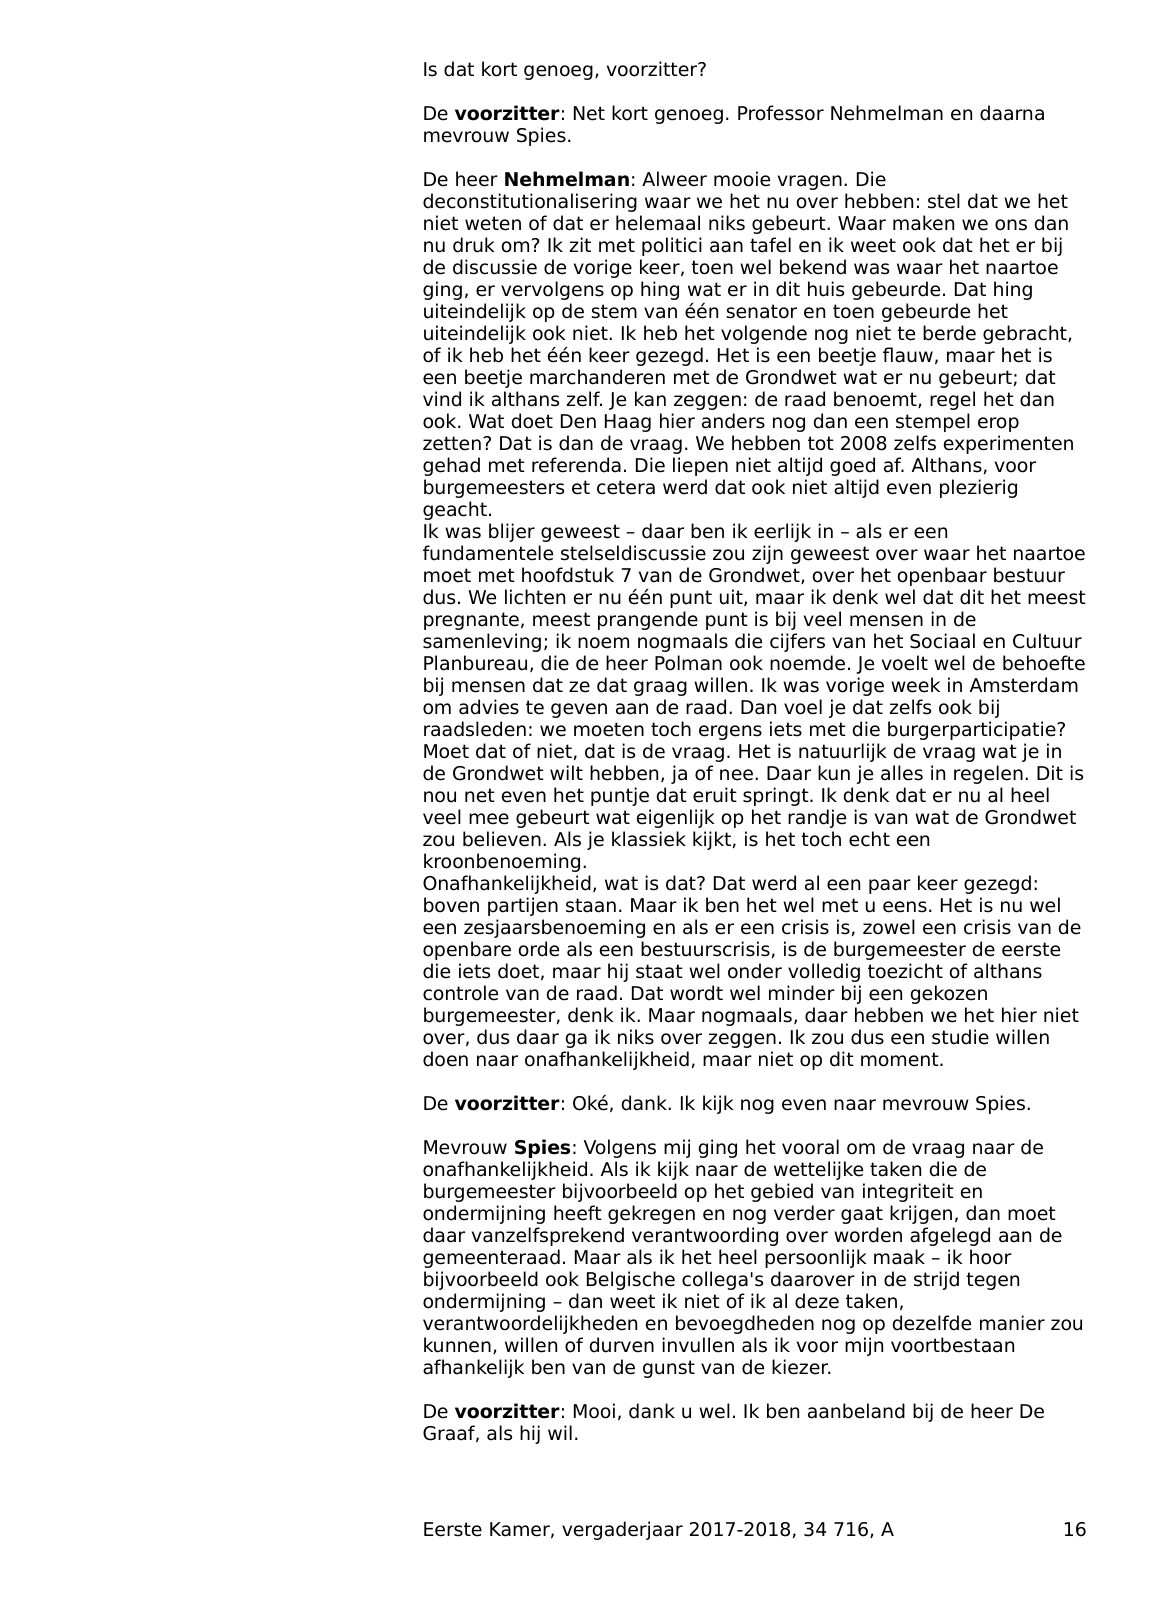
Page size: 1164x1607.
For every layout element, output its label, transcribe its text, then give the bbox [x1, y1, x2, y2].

text Mevrouw Spies: Volgens mij ging het vooral om de vraag naar de onafhankelijkheid. Als ik kijk naar de wettelijke taken die de burgemeester bijvoorbeeld op het gebied van integriteit en ondermijning heeft gekregen en nog verder gaat krijgen, dan moet daar vanzelfsprekend verantwoording over worden afgelegd aan de gemeenteraad. Maar als ik het heel persoonlijk maak – ik hoor bijvoorbeeld ook Belgische collega's daarover in de strijd tegen ondermijning – dan weet ik niet of ik al deze taken, verantwoordelijkheden en bevoegdheden nog op dezelfde manier zou kunnen, willen of durven invullen als ik voor mijn voortbestaan afhankelijk ben van de gunst van de kiezer. [422, 1137, 1087, 1379]
text De voorzitter: Net kort genoeg. Professor Nehmelman en daarna mevrouw Spies. [422, 103, 1087, 147]
text De heer Nehmelman: Alweer mooie vragen. Die deconstitutionalisering waar we het nu over hebben: stel dat we het niet weten of dat er helemaal niks gebeurt. Waar maken we ons dan nu druk om? Ik zit met politici aan tafel en ik weet ook dat het er bij de discussie de vorige keer, toen wel bekend was waar het naartoe ging, er vervolgens op hing wat er in dit huis gebeurde. Dat hing uiteindelijk op de stem van één senator en toen gebeurde het uiteindelijk ook niet. Ik heb het volgende nog niet te berde gebracht, of ik heb het één keer gezegd. Het is een beetje flauw, maar het is een beetje marchanderen met de Grondwet wat er nu gebeurt; dat vind ik althans zelf. Je kan zeggen: de raad benoemt, regel het dan ook. Wat doet Den Haag hier anders nog dan een stempel erop zetten? Dat is dan de vraag. We hebben tot 2008 zelfs experimenten gehad met referenda. Die liepen niet altijd goed af. Althans, voor burgemeesters et cetera werd dat ook niet altijd even plezierig geacht. [422, 169, 1087, 521]
text Is dat kort genoeg, voorzitter? [422, 59, 1087, 81]
text De voorzitter: Oké, dank. Ik kijk nog even naar mevrouw Spies. [422, 1093, 1087, 1115]
text Ik was blijer geweest – daar ben ik eerlijk in – als er een fundamentele stelseldiscussie zou zijn geweest over waar het naartoe moet met hoofdstuk 7 van de Grondwet, over het openbaar bestuur dus. We lichten er nu één punt uit, maar ik denk wel dat dit het meest pregnante, meest prangende punt is bij veel mensen in de samenleving; ik noem nogmaals die cijfers van het Sociaal en Cultuur Planbureau, die de heer Polman ook noemde. Je voelt wel de behoefte bij mensen dat ze dat graag willen. Ik was vorige week in Amsterdam om advies te geven aan de raad. Dan voel je dat zelfs ook bij raadsleden: we moeten toch ergens iets met die burgerparticipatie? Moet dat of niet, dat is de vraag. Het is natuurlijk de vraag wat je in de Grondwet wilt hebben, ja of nee. Daar kun je alles in regelen. Dit is nou net even het puntje dat eruit springt. Ik denk dat er nu al heel veel mee gebeurt wat eigenlijk op het randje is van wat de Grondwet zou believen. Als je klassiek kijkt, is het toch echt een kroonbenoeming. [422, 521, 1087, 873]
text De voorzitter: Mooi, dank u wel. Ik ben aanbeland bij de heer De Graaf, als hij wil. [422, 1401, 1087, 1445]
text Onafhankelijkheid, wat is dat? Dat werd al een paar keer gezegd: boven partijen staan. Maar ik ben het wel met u eens. Het is nu wel een zesjaarsbenoeming en als er een crisis is, zowel een crisis van de openbare orde als een bestuurscrisis, is de burgemeester de eerste die iets doet, maar hij staat wel onder volledig toezicht of althans controle van de raad. Dat wordt wel minder bij een gekozen burgemeester, denk ik. Maar nogmaals, daar hebben we het hier niet over, dus daar ga ik niks over zeggen. Ik zou dus een studie willen doen naar onafhankelijkheid, maar niet op dit moment. [422, 873, 1087, 1071]
